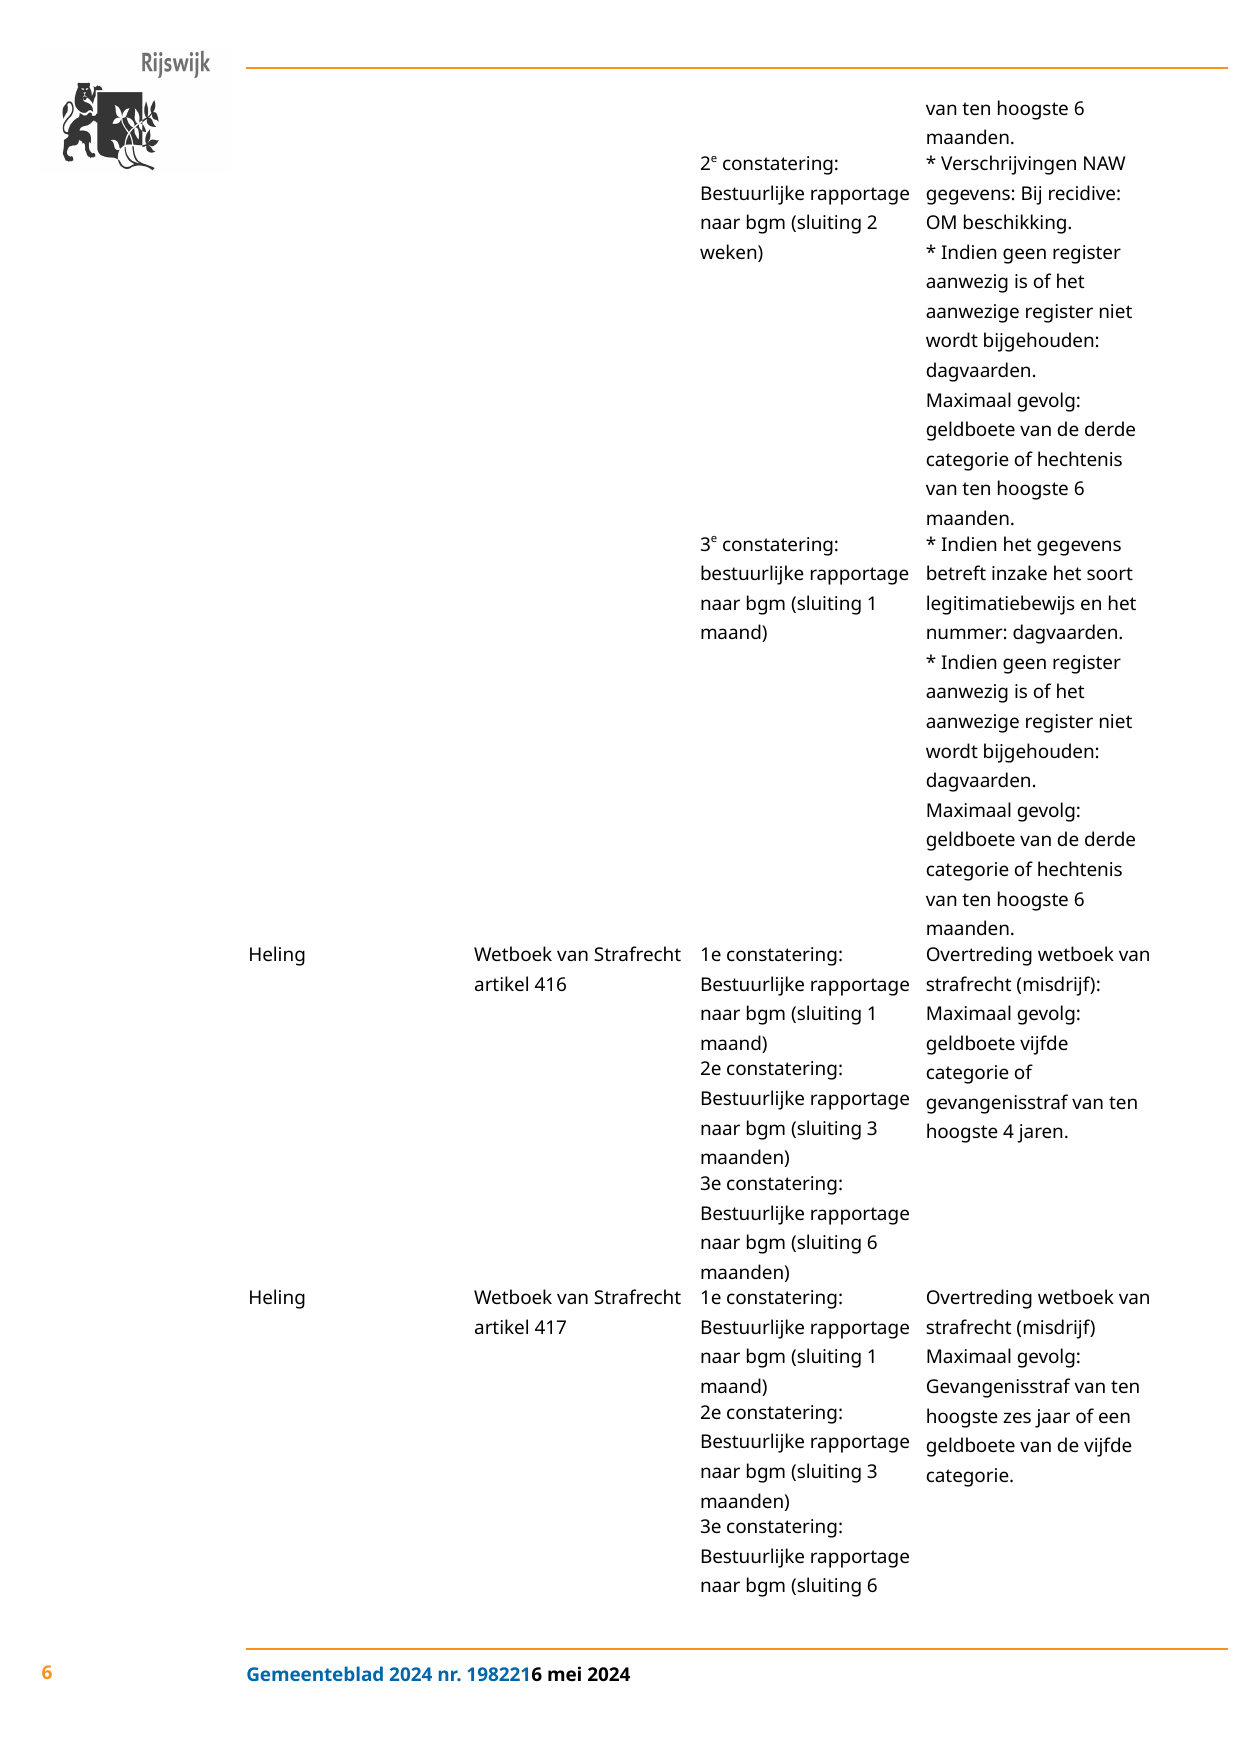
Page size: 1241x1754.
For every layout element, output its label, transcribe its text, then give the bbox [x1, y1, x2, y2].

table_cell [700, 95, 926, 150]
table_cell 2e constatering: Bestuurlijke rapportage naar bgm (sluiting 3 maanden) [700, 1056, 926, 1170]
table_cell Overtreding wetboek van strafrecht (misdrijf): Maximaal gevolg: geldboete vijfde categorie of gevangenisstraf van ten hoogste 4 jaren. [926, 941, 1152, 1284]
picture [41, 47, 231, 172]
table_cell Overtreding wetboek van strafrecht (misdrijf) Maximaal gevolg: Gevangenisstraf van ten hoogste zes jaar of een geldboete van de vijfde categorie. [926, 1285, 1152, 1598]
table_cell 1e constatering: Bestuurlijke rapportage naar bgm (sluiting 1 maand) [700, 941, 926, 1056]
table_cell [474, 95, 700, 941]
table_cell [248, 95, 474, 941]
table_cell 2e constatering: Bestuurlijke rapportage naar bgm (sluiting 3 maanden) [700, 1399, 926, 1513]
table_cell 3e constatering: bestuurlijke rapportage naar bgm (sluiting 1 maand) [700, 531, 926, 941]
table_cell * Verschrijvingen NAW gegevens: Bij recidive: OM beschikking. * Indien geen register aanwezig is of het aanwezige register niet wordt bijgehouden: dagvaarden. Maximaal gevolg: geldboete van de derde categorie of hechtenis van ten hoogste 6 maanden. [926, 150, 1152, 531]
table_cell van ten hoogste 6 maanden. [926, 95, 1152, 150]
table_cell 2e constatering: Bestuurlijke rapportage naar bgm (sluiting 2 weken) [700, 150, 926, 531]
table_cell Wetboek van Strafrecht artikel 417 [474, 1285, 700, 1598]
table_cell 3e constatering: Bestuurlijke rapportage naar bgm (sluiting 6 maanden) [700, 1170, 926, 1284]
table_cell * Indien het gegevens betreft inzake het soort legitimatiebewijs en het nummer: dagvaarden. * Indien geen register aanwezig is of het aanwezige register niet wordt bijgehouden: dagvaarden. Maximaal gevolg: geldboete van de derde categorie of hechtenis van ten hoogste 6 maanden. [926, 531, 1152, 941]
table_cell Wetboek van Strafrecht artikel 416 [474, 941, 700, 1284]
table_cell Heling [248, 1285, 474, 1598]
table_cell 3e constatering: Bestuurlijke rapportage naar bgm (sluiting 6 [700, 1514, 926, 1598]
table_cell Heling [248, 941, 474, 1284]
table_cell 1e constatering: Bestuurlijke rapportage naar bgm (sluiting 1 maand) [700, 1285, 926, 1399]
